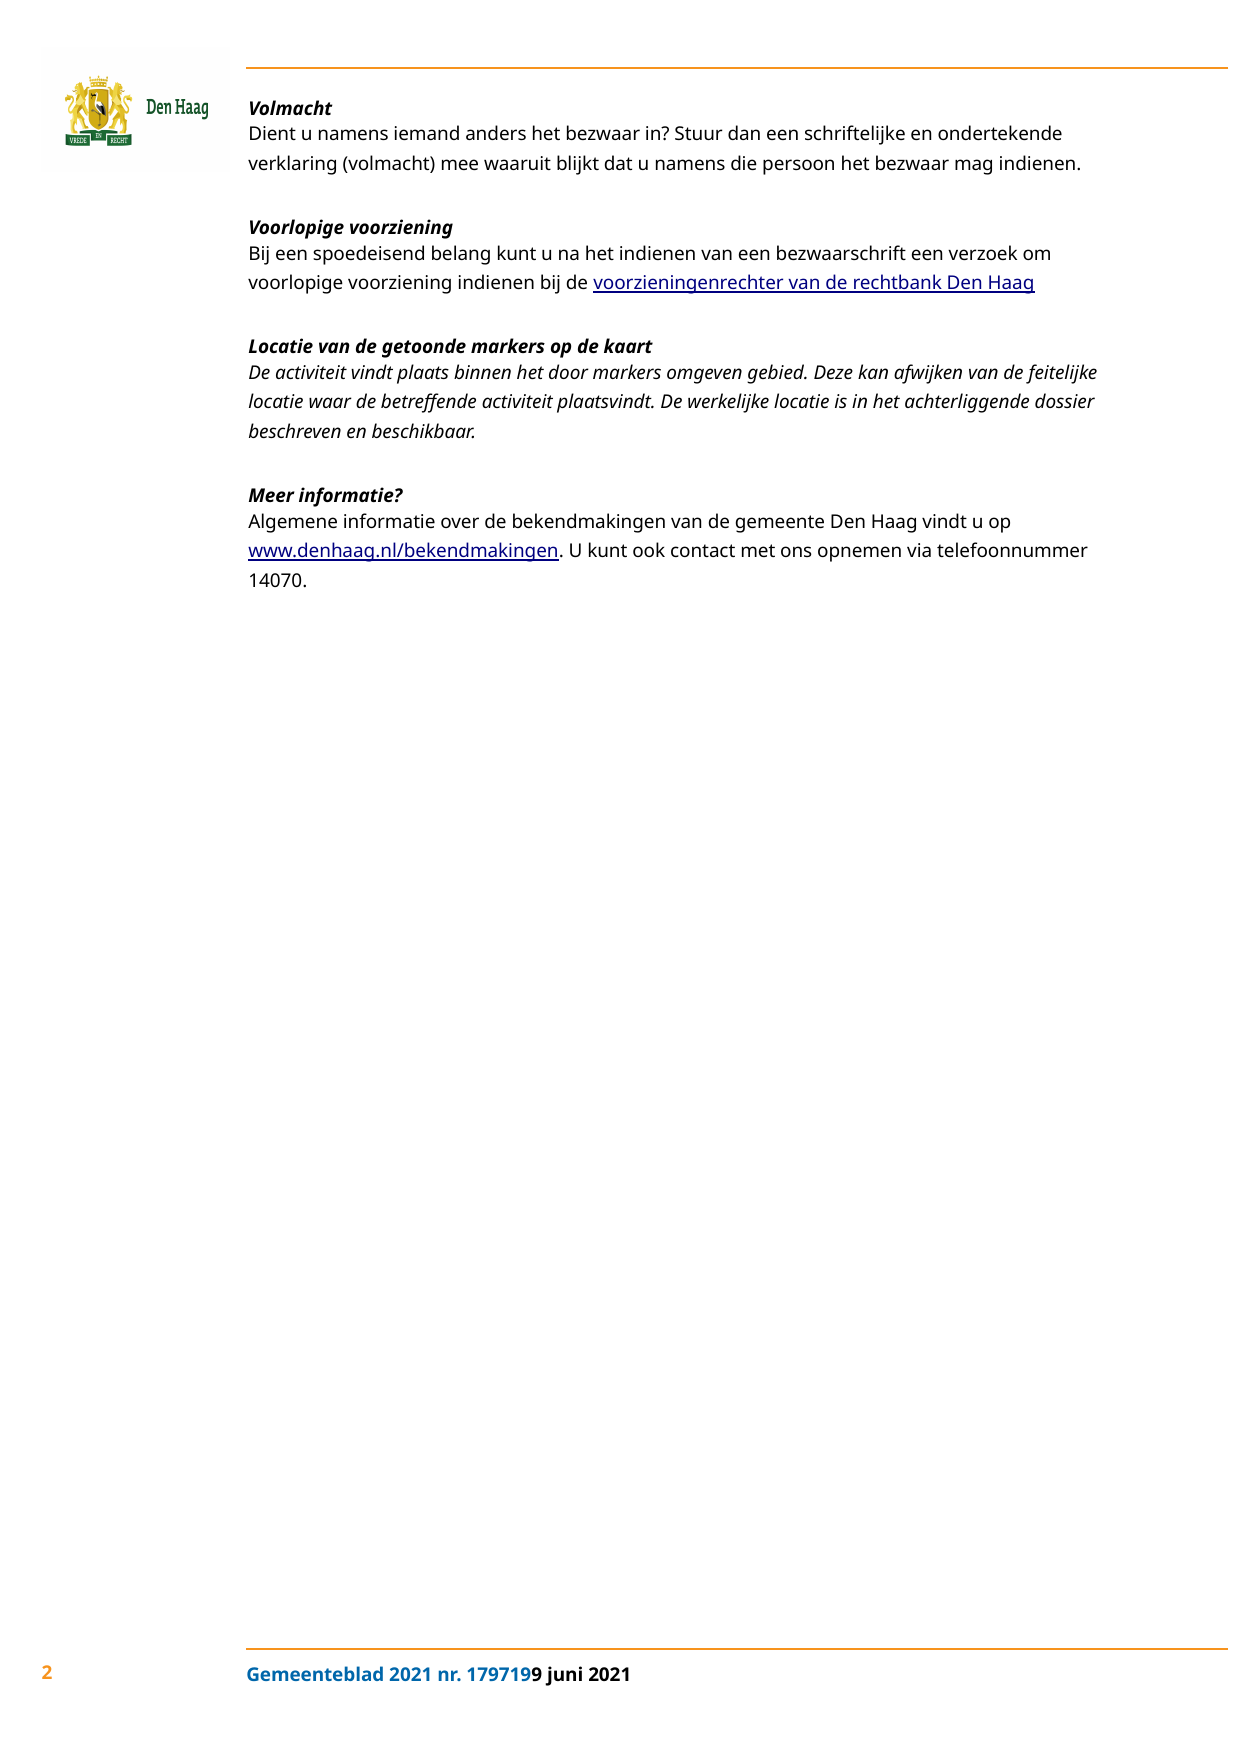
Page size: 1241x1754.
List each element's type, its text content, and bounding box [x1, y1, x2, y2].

text Meer informatie? [248, 482, 1152, 508]
picture [41, 47, 231, 172]
text Dient u namens iemand anders het bezwaar in? Stuur dan een schriftelijke en ondertekende verklaring (volmacht) mee waaruit blijkt dat u namens die persoon het bezwaar mag indienen. [248, 121, 1152, 176]
text Algemene informatie over de bekendmakingen van de gemeente Den Haag vindt u op www.denhaag.nl/bekendmakingen. U kunt ook contact met ons opnemen via telefoonnummer 14070. [248, 508, 1152, 593]
text Volmacht [248, 95, 1152, 121]
text Locatie van de getoonde markers op de kaart [248, 333, 1152, 359]
text Bij een spoedeisend belang kunt u na het indienen van een bezwaarschrift een verzoek om voorlopige voorziening indienen bij de voorzieningenrechter van de rechtbank Den Haag [248, 240, 1152, 295]
text De activiteit vindt plaats binnen het door markers omgeven gebied. Deze kan afwijken van de feitelijke locatie waar de betreffende activiteit plaatsvindt. De werkelijke locatie is in het achterliggende dossier beschreven en beschikbaar. [248, 359, 1152, 444]
text Voorlopige voorziening [248, 214, 1152, 240]
